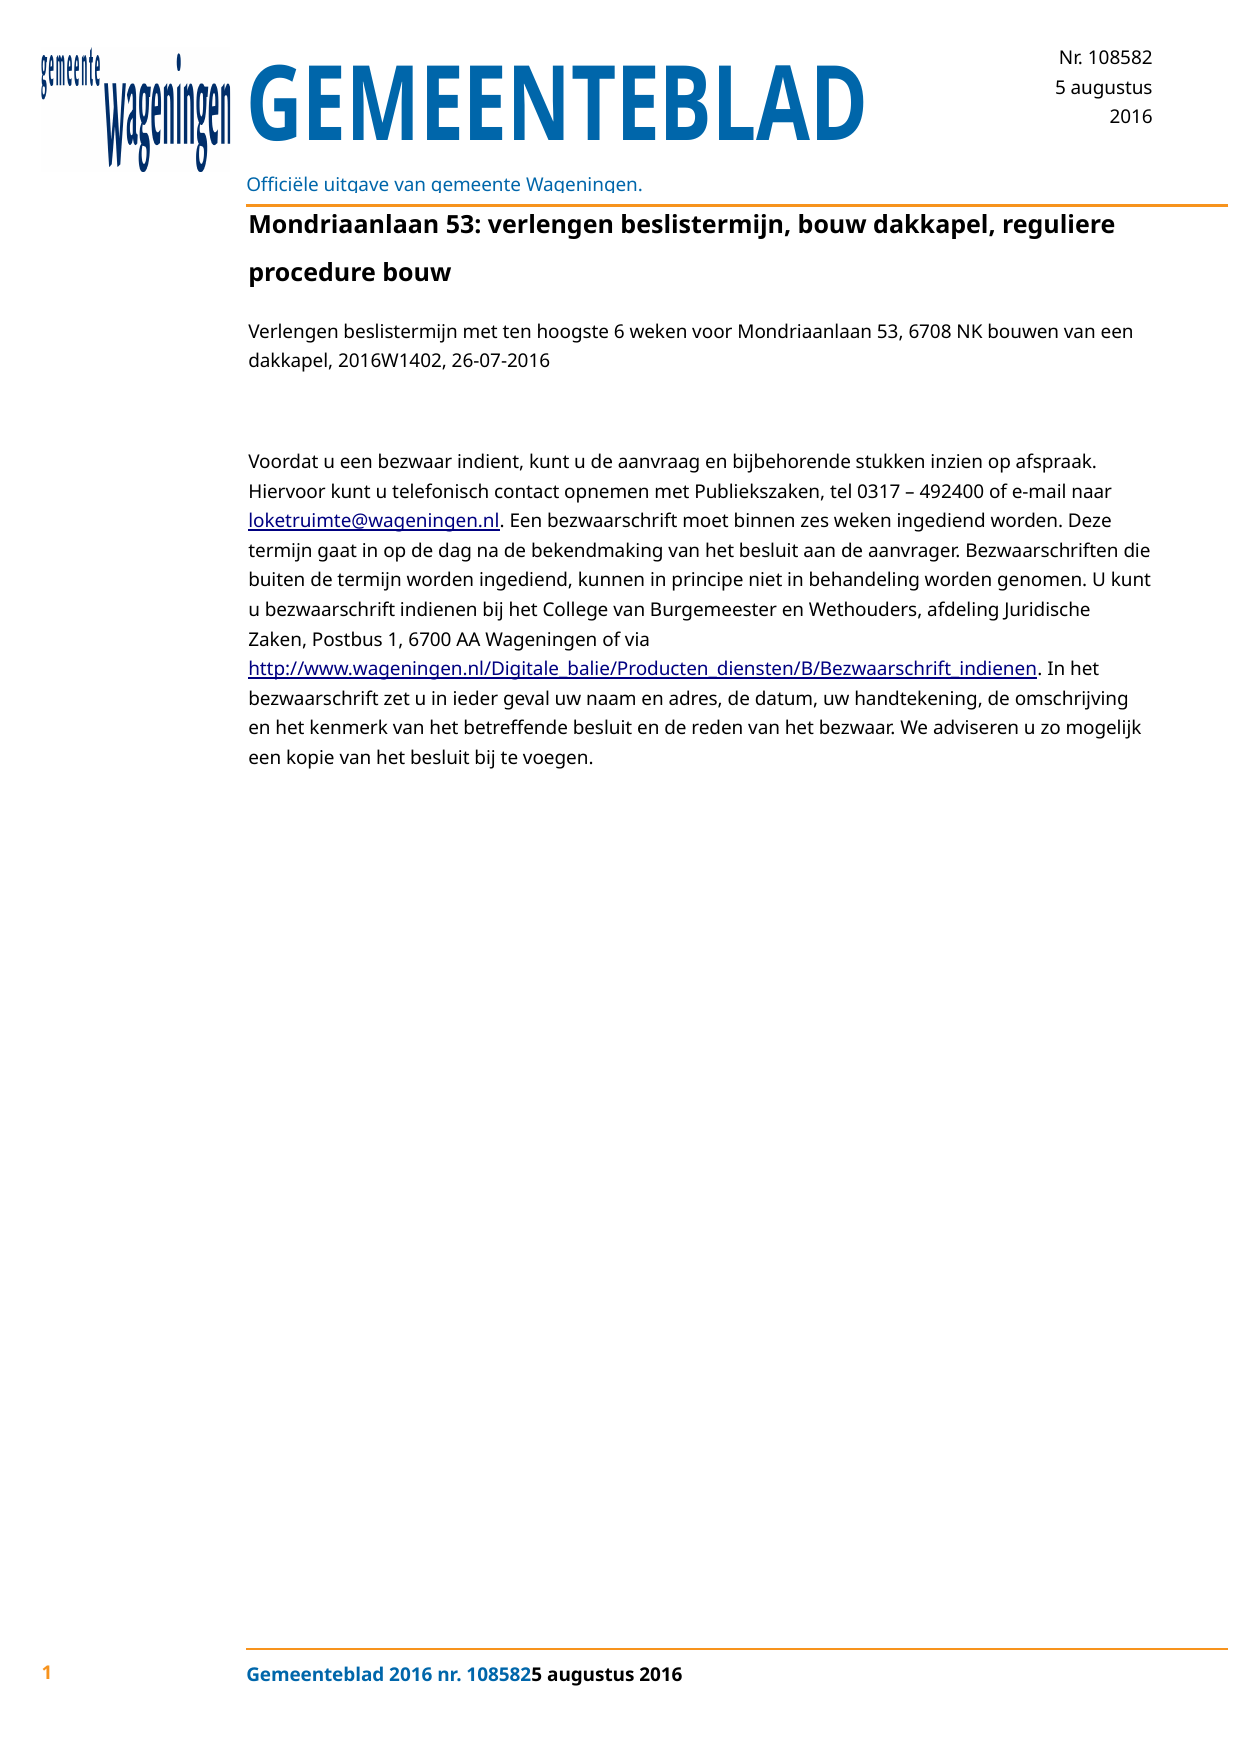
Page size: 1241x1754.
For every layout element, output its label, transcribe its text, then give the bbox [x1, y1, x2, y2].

text Voordat u een bezwaar indient, kunt u de aanvraag en bijbehorende stukken inzien op afspraak. Hiervoor kunt u telefonisch contact opnemen met Publiekszaken, tel 0317 – 492400 of e-mail naar loketruimte@wageningen.nl. Een bezwaarschrift moet binnen zes weken ingediend worden. Deze termijn gaat in op de dag na de bekendmaking van het besluit aan de aanvrager. Bezwaarschriften die buiten de termijn worden ingediend, kunnen in principe niet in behandeling worden genomen. U kunt u bezwaarschrift indienen bij het College van Burgemeester en Wethouders, afdeling Juridische Zaken, Postbus 1, 6700 AA Wageningen of via http://www.wageningen.nl/Digitale_balie/Producten_diensten/B/Bezwaarschrift_indienen. In het bezwaarschrift zet u in ieder geval uw naam en adres, de datum, uw handtekening, de omschrijving en het kenmerk van het betreffende besluit en de reden van het bezwaar. We adviseren u zo mogelijk een kopie van het besluit bij te voegen. [248, 448, 1152, 770]
text Verlengen beslistermijn met ten hoogste 6 weken voor Mondriaanlaan 53, 6708 NK bouwen van een dakkapel, 2016W1402, 26-07-2016 [248, 318, 1152, 373]
text Mondriaanlaan 53: verlengen beslistermijn, bouw dakkapel, reguliere procedure bouw [248, 207, 1152, 288]
picture [41, 47, 231, 172]
